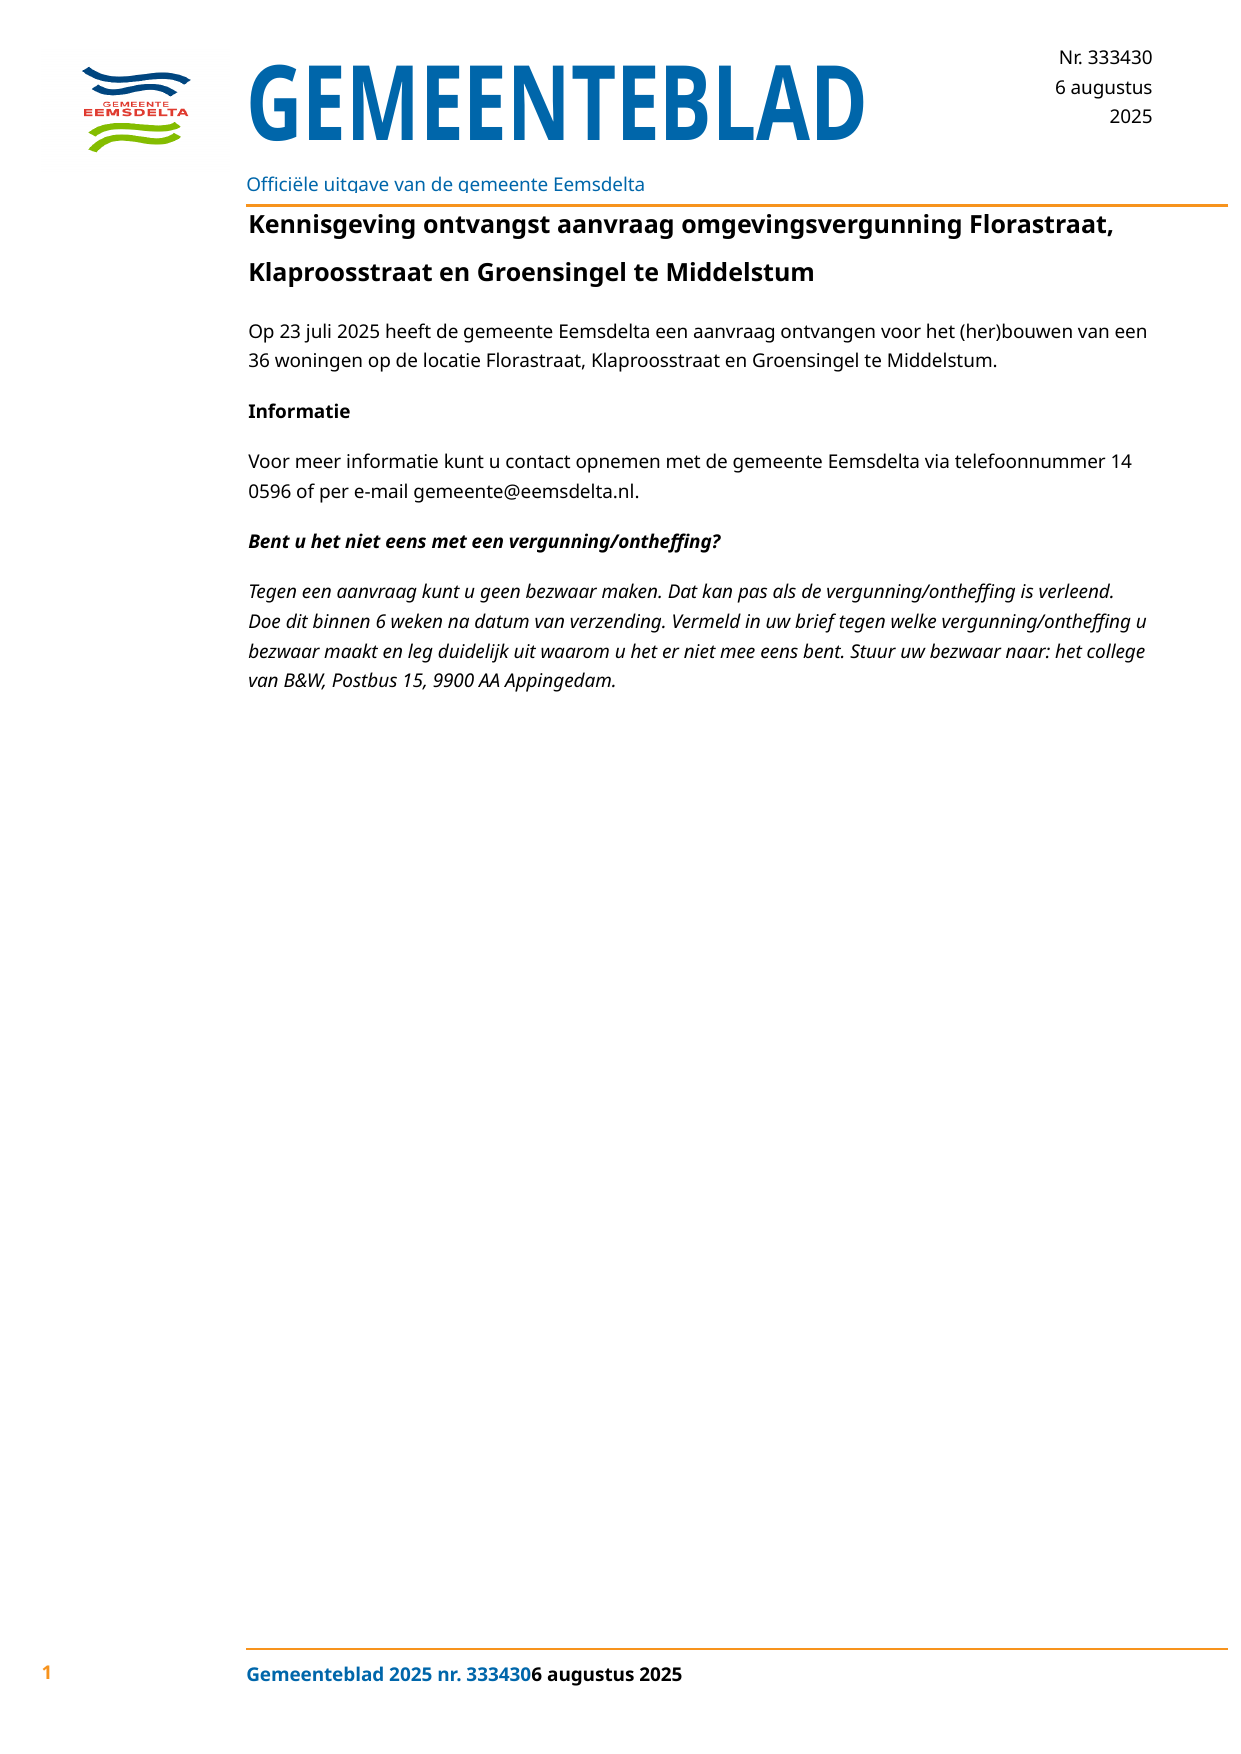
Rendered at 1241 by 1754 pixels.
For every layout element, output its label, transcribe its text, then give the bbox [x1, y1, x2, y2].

text Informatie [248, 398, 1152, 424]
text Kennisgeving ontvangst aanvraag omgevingsvergunning Florastraat, Klaproosstraat en Groensingel te Middelstum [248, 207, 1152, 288]
text Bent u het niet eens met een vergunning/ontheffing? [248, 528, 1152, 554]
text Op 23 juli 2025 heeft de gemeente Eemsdelta een aanvraag ontvangen voor het (her)bouwen van een 36 woningen op de locatie Florastraat, Klaproosstraat en Groensingel te Middelstum. [248, 318, 1152, 373]
text Tegen een aanvraag kunt u geen bezwaar maken. Dat kan pas als de vergunning/ontheffing is verleend. Doe dit binnen 6 weken na datum van verzending. Vermeld in uw brief tegen welke vergunning/ontheffing u bezwaar maakt en leg duidelijk uit waarom u het er niet mee eens bent. Stuur uw bezwaar naar: het college van B&W, Postbus 15, 9900 AA Appingedam. [248, 579, 1152, 693]
picture [41, 47, 231, 172]
text Voor meer informatie kunt u contact opnemen met de gemeente Eemsdelta via telefoonnummer 14 0596 of per e-mail gemeente@eemsdelta.nl. [248, 448, 1152, 504]
